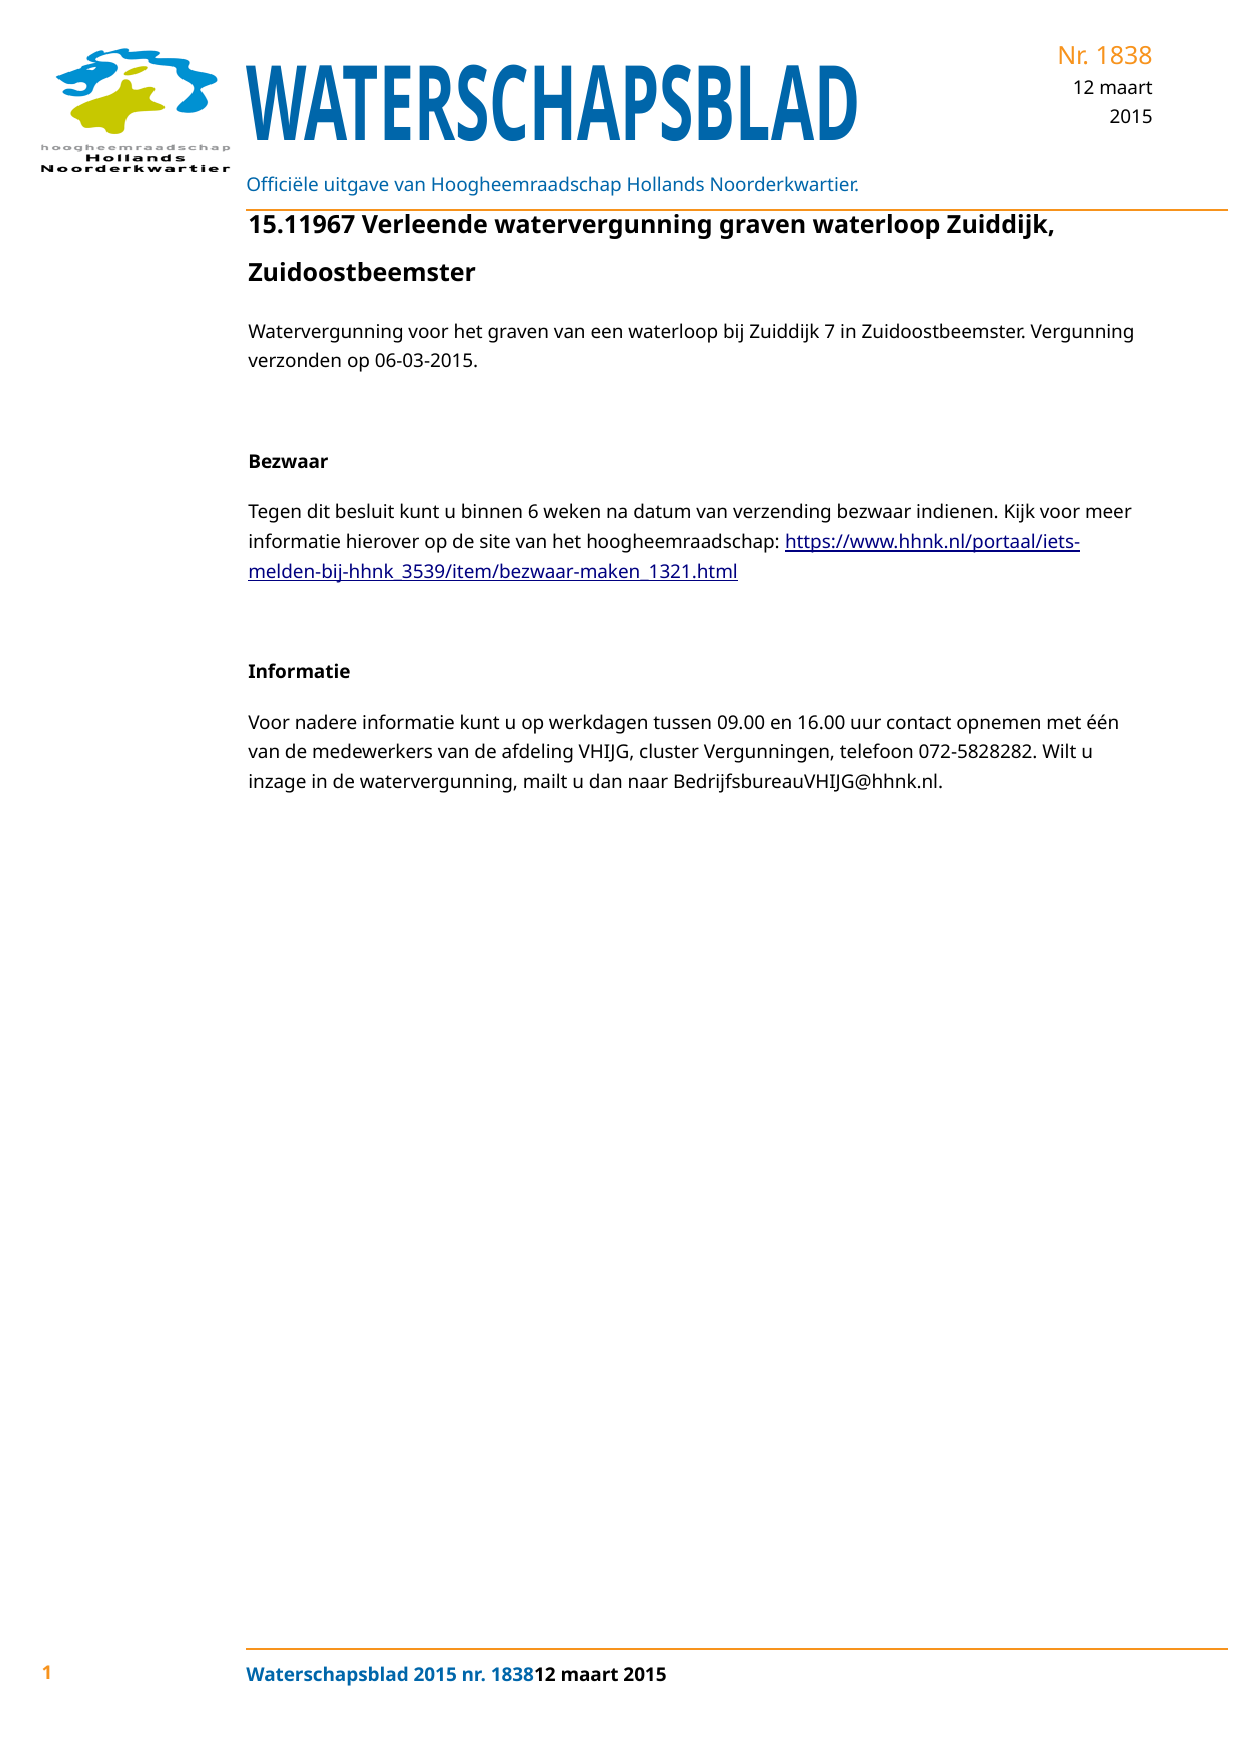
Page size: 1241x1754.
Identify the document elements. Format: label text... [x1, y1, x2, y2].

text Voor nadere informatie kunt u op werkdagen tussen 09.00 en 16.00 uur contact opnemen met één van de medewerkers van de afdeling VHIJG, cluster Vergunningen, telefoon 072-5828282. Wilt u inzage in de watervergunning, mailt u dan naar BedrijfsbureauVHIJG@hhnk.nl. [248, 709, 1152, 794]
text Tegen dit besluit kunt u binnen 6 weken na datum van verzending bezwaar indienen. Kijk voor meer informatie hierover op de site van het hoogheemraadschap: https://www.hhnk.nl/portaal/iets-melden-bij-hhnk_3539/item/bezwaar-maken_1321.html [248, 499, 1152, 584]
text Informatie [248, 659, 1152, 684]
text 15.11967 Verleende watervergunning graven waterloop Zuiddijk, Zuidoostbeemster [248, 211, 1152, 288]
text Watervergunning voor het graven van een waterloop bij Zuiddijk 7 in Zuidoostbeemster. Vergunning verzonden op 06-03-2015. [248, 318, 1152, 373]
picture [41, 47, 231, 172]
text Bezwaar [248, 448, 1152, 474]
